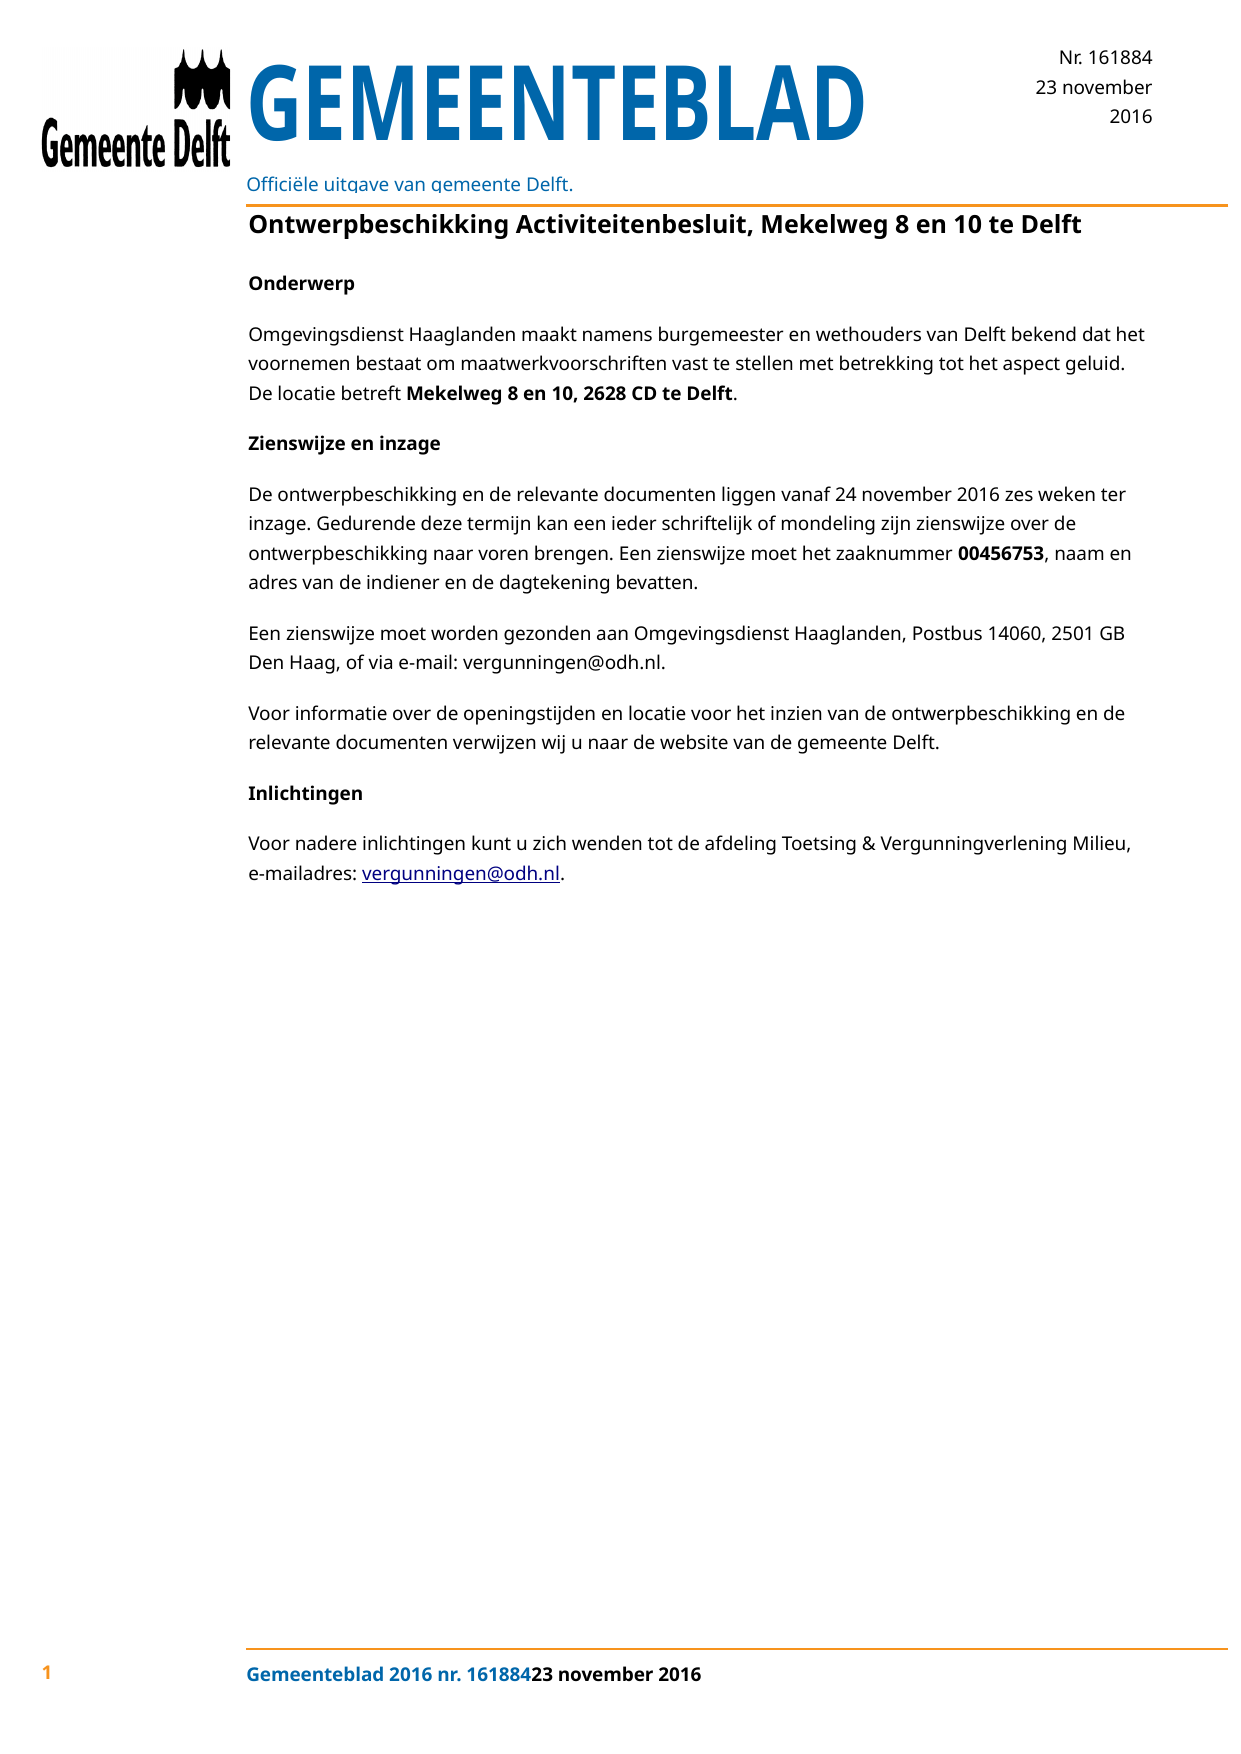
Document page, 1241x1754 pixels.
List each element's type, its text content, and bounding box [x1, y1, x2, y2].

text Voor informatie over de openingstijden en locatie voor het inzien van de ontwerpbeschikking en de relevante documenten verwijzen wij u naar de website van de gemeente Delft. [248, 700, 1152, 755]
text Ontwerpbeschikking Activiteitenbesluit, Mekelweg 8 en 10 te Delft [248, 207, 1152, 241]
text De ontwerpbeschikking en de relevante documenten liggen vanaf 24 november 2016 zes weken ter inzage. Gedurende deze termijn kan een ieder schriftelijk of mondeling zijn zienswijze over de ontwerpbeschikking naar voren brengen. Een zienswijze moet het zaaknummer 00456753, naam en adres van de indiener en de dagtekening bevatten. [248, 481, 1152, 595]
picture [41, 47, 231, 172]
text Onderwerp [248, 270, 1152, 296]
text Een zienswijze moet worden gezonden aan Omgevingsdienst Haaglanden, Postbus 14060, 2501 GB Den Haag, of via e-mail: vergunningen@odh.nl. [248, 620, 1152, 675]
text Zienswijze en inzage [248, 430, 1152, 456]
text Inlichtingen [248, 780, 1152, 806]
text Voor nadere inlichtingen kunt u zich wenden tot de afdeling Toetsing & Vergunningverlening Milieu, e-mailadres: vergunningen@odh.nl. [248, 830, 1152, 886]
text Omgevingsdienst Haaglanden maakt namens burgemeester en wethouders van Delft bekend dat het voornemen bestaat om maatwerkvoorschriften vast te stellen met betrekking tot het aspect geluid. De locatie betreft Mekelweg 8 en 10, 2628 CD te Delft. [248, 321, 1152, 406]
